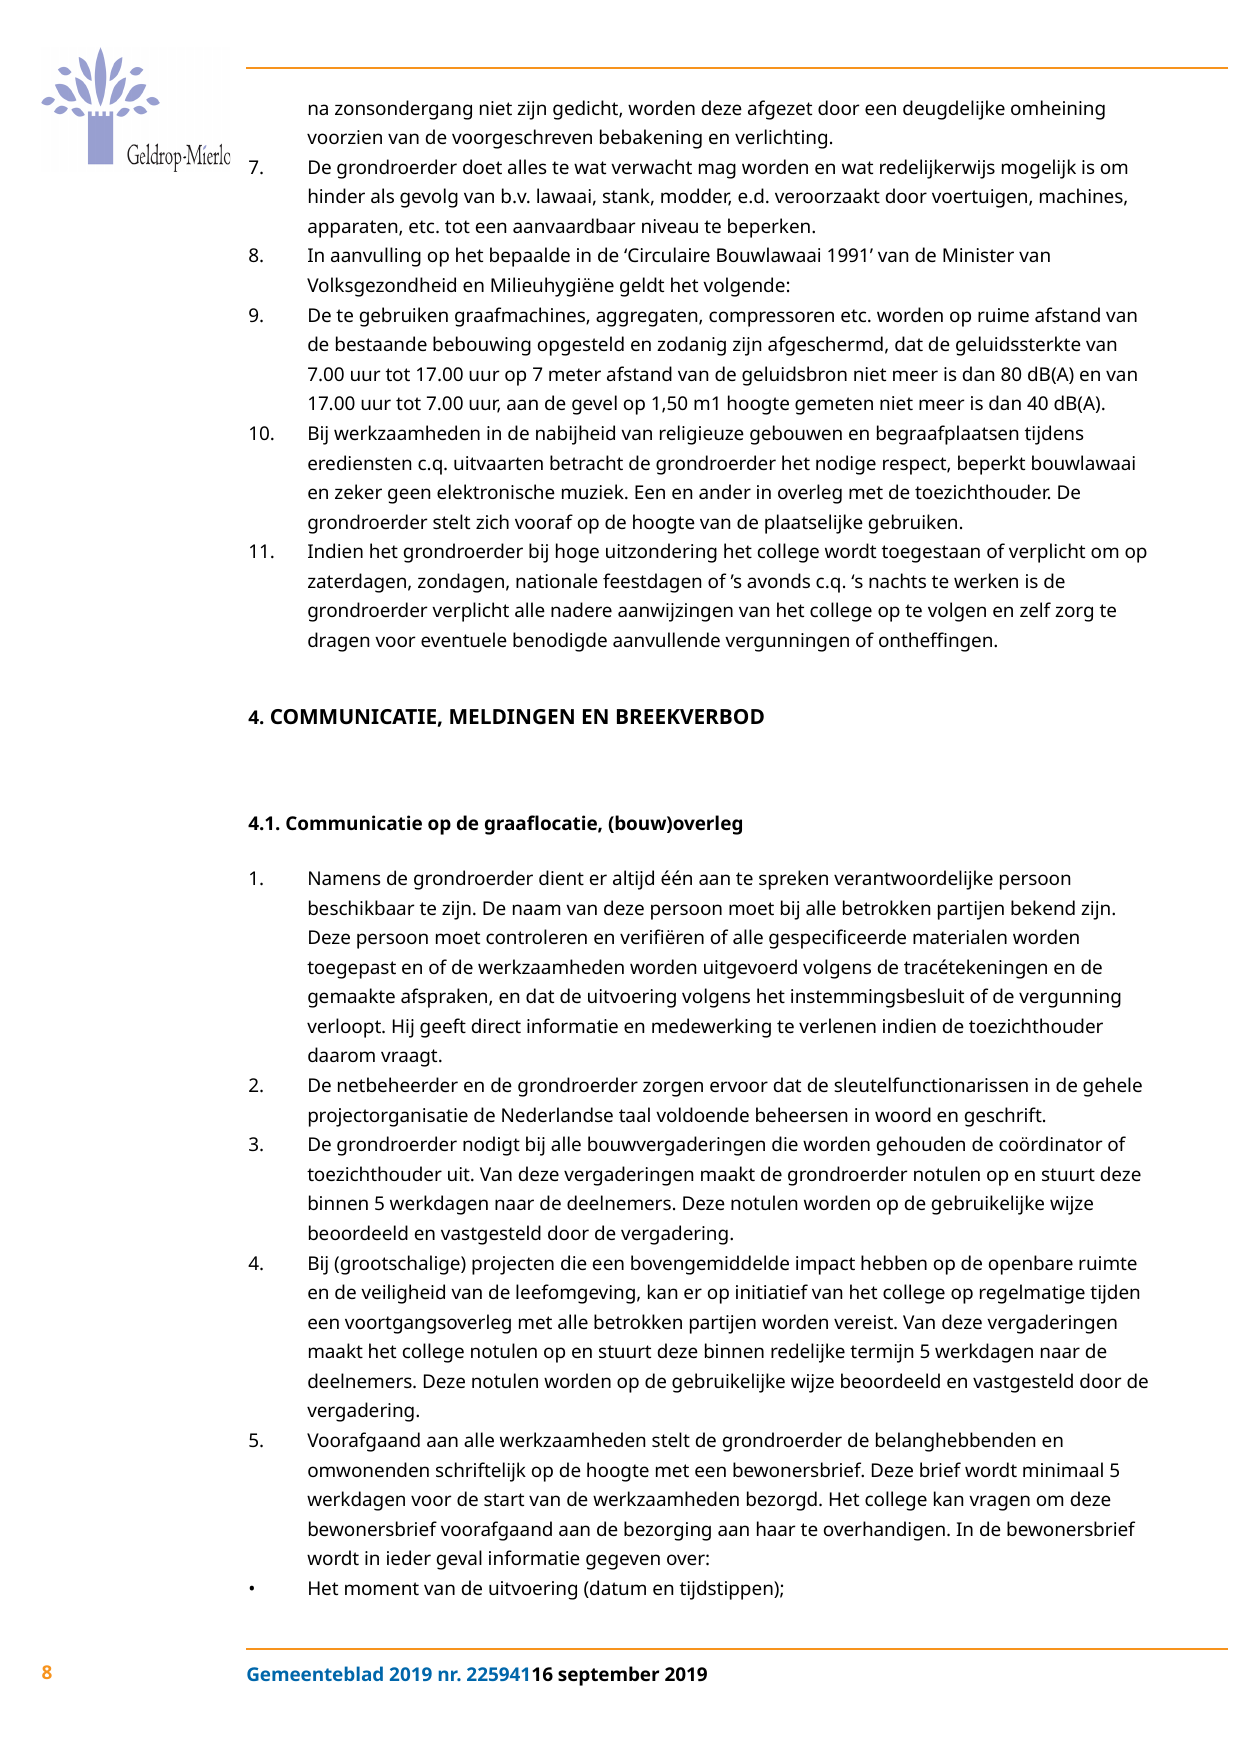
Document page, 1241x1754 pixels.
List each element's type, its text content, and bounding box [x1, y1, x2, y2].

text 4.1. Communicatie op de graaflocatie, (bouw)overleg [248, 810, 1152, 836]
list Indien het grondroerder bij hoge uitzondering het college wordt toegestaan of verplicht om op zaterdagen, zondagen, nationale feestdagen of ’s avonds c.q. ‘s nachts te werken is de grondroerder verplicht alle nadere aanwijzingen van het college op te volgen en zelf zorg te dragen voor eventuele benodigde aanvullende vergunningen of ontheffingen. [248, 538, 1152, 653]
text 4. COMMUNICATIE, MELDINGEN EN BREEKVERBOD [248, 702, 1152, 731]
list Het moment van de uitvoering (datum en tijdstippen); [248, 1575, 1152, 1601]
list De netbeheerder en de grondroerder zorgen ervoor dat de sleutelfunctionarissen in de gehele projectorganisatie de Nederlandse taal voldoende beheersen in woord en geschrift. [248, 1072, 1152, 1127]
picture [41, 47, 231, 172]
list Namens de grondroerder dient er altijd één aan te spreken verantwoordelijke persoon beschikbaar te zijn. De naam van deze persoon moet bij alle betrokken partijen bekend zijn. Deze persoon moet controleren en verifiëren of alle gespecificeerde materialen worden toegepast en of de werkzaamheden worden uitgevoerd volgens de tracétekeningen en de gemaakte afspraken, en dat de uitvoering volgens het instemmingsbesluit of de vergunning verloopt. Hij geeft direct informatie en medewerking te verlenen indien de toezichthouder daarom vraagt. [248, 865, 1152, 1068]
list De te gebruiken graafmachines, aggregaten, compressoren etc. worden op ruime afstand van de bestaande bebouwing opgesteld en zodanig zijn afgeschermd, dat de geluidssterkte van 7.00 uur tot 17.00 uur op 7 meter afstand van de geluidsbron niet meer is dan 80 dB(A) en van 17.00 uur tot 7.00 uur, aan de gevel op 1,50 m1 hoogte gemeten niet meer is dan 40 dB(A). [248, 302, 1152, 416]
list na zonsondergang niet zijn gedicht, worden deze afgezet door een deugdelijke omheining voorzien van de voorgeschreven bebakening en verlichting. [248, 95, 1152, 150]
list De grondroerder nodigt bij alle bouwvergaderingen die worden gehouden de coördinator of toezichthouder uit. Van deze vergaderingen maakt de grondroerder notulen op en stuurt deze binnen 5 werkdagen naar de deelnemers. Deze notulen worden op de gebruikelijke wijze beoordeeld en vastgesteld door de vergadering. [248, 1131, 1152, 1246]
list Bij werkzaamheden in de nabijheid van religieuze gebouwen en begraafplaatsen tijdens erediensten c.q. uitvaarten betracht de grondroerder het nodige respect, beperkt bouwlawaai en zeker geen elektronische muziek. Een en ander in overleg met de toezichthouder. De grondroerder stelt zich vooraf op de hoogte van de plaatselijke gebruiken. [248, 420, 1152, 535]
list De grondroerder doet alles te wat verwacht mag worden en wat redelijkerwijs mogelijk is om hinder als gevolg van b.v. lawaai, stank, modder, e.d. veroorzaakt door voertuigen, machines, apparaten, etc. tot een aanvaardbaar niveau te beperken. [248, 154, 1152, 239]
list In aanvulling op het bepaalde in de ‘Circulaire Bouwlawaai 1991’ van de Minister van Volksgezondheid en Milieuhygiëne geldt het volgende: [248, 243, 1152, 298]
list Voorafgaand aan alle werkzaamheden stelt de grondroerder de belanghebbenden en omwonenden schriftelijk op de hoogte met een bewonersbrief. Deze brief wordt minimaal 5 werkdagen voor de start van de werkzaamheden bezorgd. Het college kan vragen om deze bewonersbrief voorafgaand aan de bezorging aan haar te overhandigen. In de bewonersbrief wordt in ieder geval informatie gegeven over: [248, 1427, 1152, 1571]
list Bij (grootschalige) projecten die een bovengemiddelde impact hebben op de openbare ruimte en de veiligheid van de leefomgeving, kan er op initiatief van het college op regelmatige tijden een voortgangsoverleg met alle betrokken partijen worden vereist. Van deze vergaderingen maakt het college notulen op en stuurt deze binnen redelijke termijn 5 werkdagen naar de deelnemers. Deze notulen worden op de gebruikelijke wijze beoordeeld en vastgesteld door de vergadering. [248, 1250, 1152, 1423]
